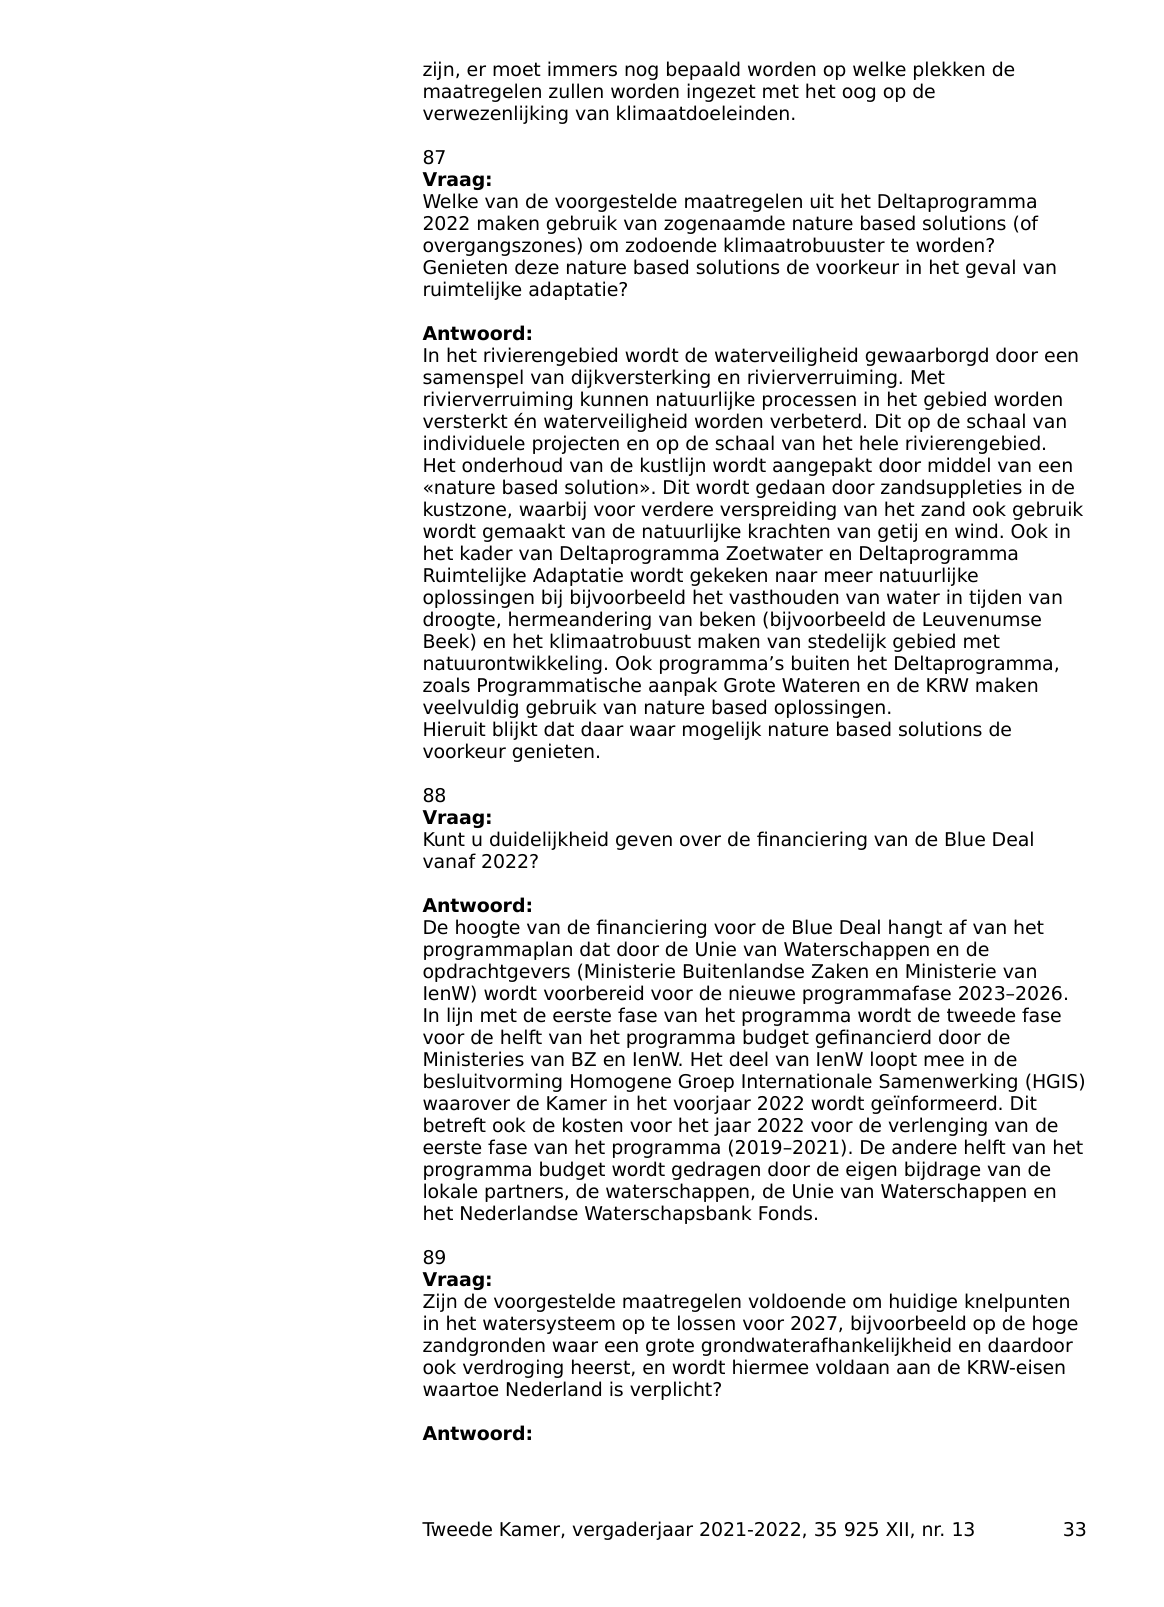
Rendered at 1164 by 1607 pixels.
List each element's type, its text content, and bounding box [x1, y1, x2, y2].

text De hoogte van de financiering voor de Blue Deal hangt af van het programmaplan dat door de Unie van Waterschappen en de opdrachtgevers (Ministerie Buitenlandse Zaken en Ministerie van IenW) wordt voorbereid voor de nieuwe programmafase 2023–2026. In lijn met de eerste fase van het programma wordt de tweede fase voor de helft van het programma budget gefinancierd door de Ministeries van BZ en IenW. Het deel van IenW loopt mee in de besluitvorming Homogene Groep Internationale Samenwerking (HGIS) waarover de Kamer in het voorjaar 2022 wordt geïnformeerd. Dit betreft ook de kosten voor het jaar 2022 voor de verlenging van de eerste fase van het programma (2019–2021). De andere helft van het programma budget wordt gedragen door de eigen bijdrage van de lokale partners, de waterschappen, de Unie van Waterschappen en het Nederlandse Waterschapsbank Fonds. [422, 917, 1087, 1225]
text Vraag: [422, 807, 1087, 829]
text 87 [422, 147, 1087, 169]
text 88 [422, 785, 1087, 807]
text In het rivierengebied wordt de waterveiligheid gewaarborgd door een samenspel van dijkversterking en rivierverruiming. Met rivierverruiming kunnen natuurlijke processen in het gebied worden versterkt én waterveiligheid worden verbeterd. Dit op de schaal van individuele projecten en op de schaal van het hele rivierengebied. Het onderhoud van de kustlijn wordt aangepakt door middel van een «nature based solution». Dit wordt gedaan door zandsuppleties in de kustzone, waarbij voor verdere verspreiding van het zand ook gebruik wordt gemaakt van de natuurlijke krachten van getij en wind. Ook in het kader van Deltaprogramma Zoetwater en Deltaprogramma Ruimtelijke Adaptatie wordt gekeken naar meer natuurlijke oplossingen bij bijvoorbeeld het vasthouden van water in tijden van droogte, hermeandering van beken (bijvoorbeeld de Leuvenumse Beek) en het klimaatrobuust maken van stedelijk gebied met natuurontwikkeling. Ook programma’s buiten het Deltaprogramma, zoals Programmatische aanpak Grote Wateren en de KRW maken veelvuldig gebruik van nature based oplossingen. [422, 345, 1087, 719]
text Welke van de voorgestelde maatregelen uit het Deltaprogramma 2022 maken gebruik van zogenaamde nature based solutions (of overgangszones) om zodoende klimaatrobuuster te worden? Genieten deze nature based solutions de voorkeur in het geval van ruimtelijke adaptatie? [422, 191, 1087, 301]
text Kunt u duidelijkheid geven over de financiering van de Blue Deal vanaf 2022? [422, 829, 1087, 873]
text Vraag: [422, 1269, 1087, 1291]
text Vraag: [422, 169, 1087, 191]
text Zijn de voorgestelde maatregelen voldoende om huidige knelpunten in het watersysteem op te lossen voor 2027, bijvoorbeeld op de hoge zandgronden waar een grote grondwaterafhankelijkheid en daardoor ook verdroging heerst, en wordt hiermee voldaan aan de KRW-eisen waartoe Nederland is verplicht? [422, 1291, 1087, 1401]
text Antwoord: [422, 1423, 1087, 1445]
text Antwoord: [422, 895, 1087, 917]
text Antwoord: [422, 323, 1087, 345]
text 89 [422, 1247, 1087, 1269]
text Hieruit blijkt dat daar waar mogelijk nature based solutions de voorkeur genieten. [422, 719, 1087, 763]
text zijn, er moet immers nog bepaald worden op welke plekken de maatregelen zullen worden ingezet met het oog op de verwezenlijking van klimaatdoeleinden. [422, 59, 1087, 125]
